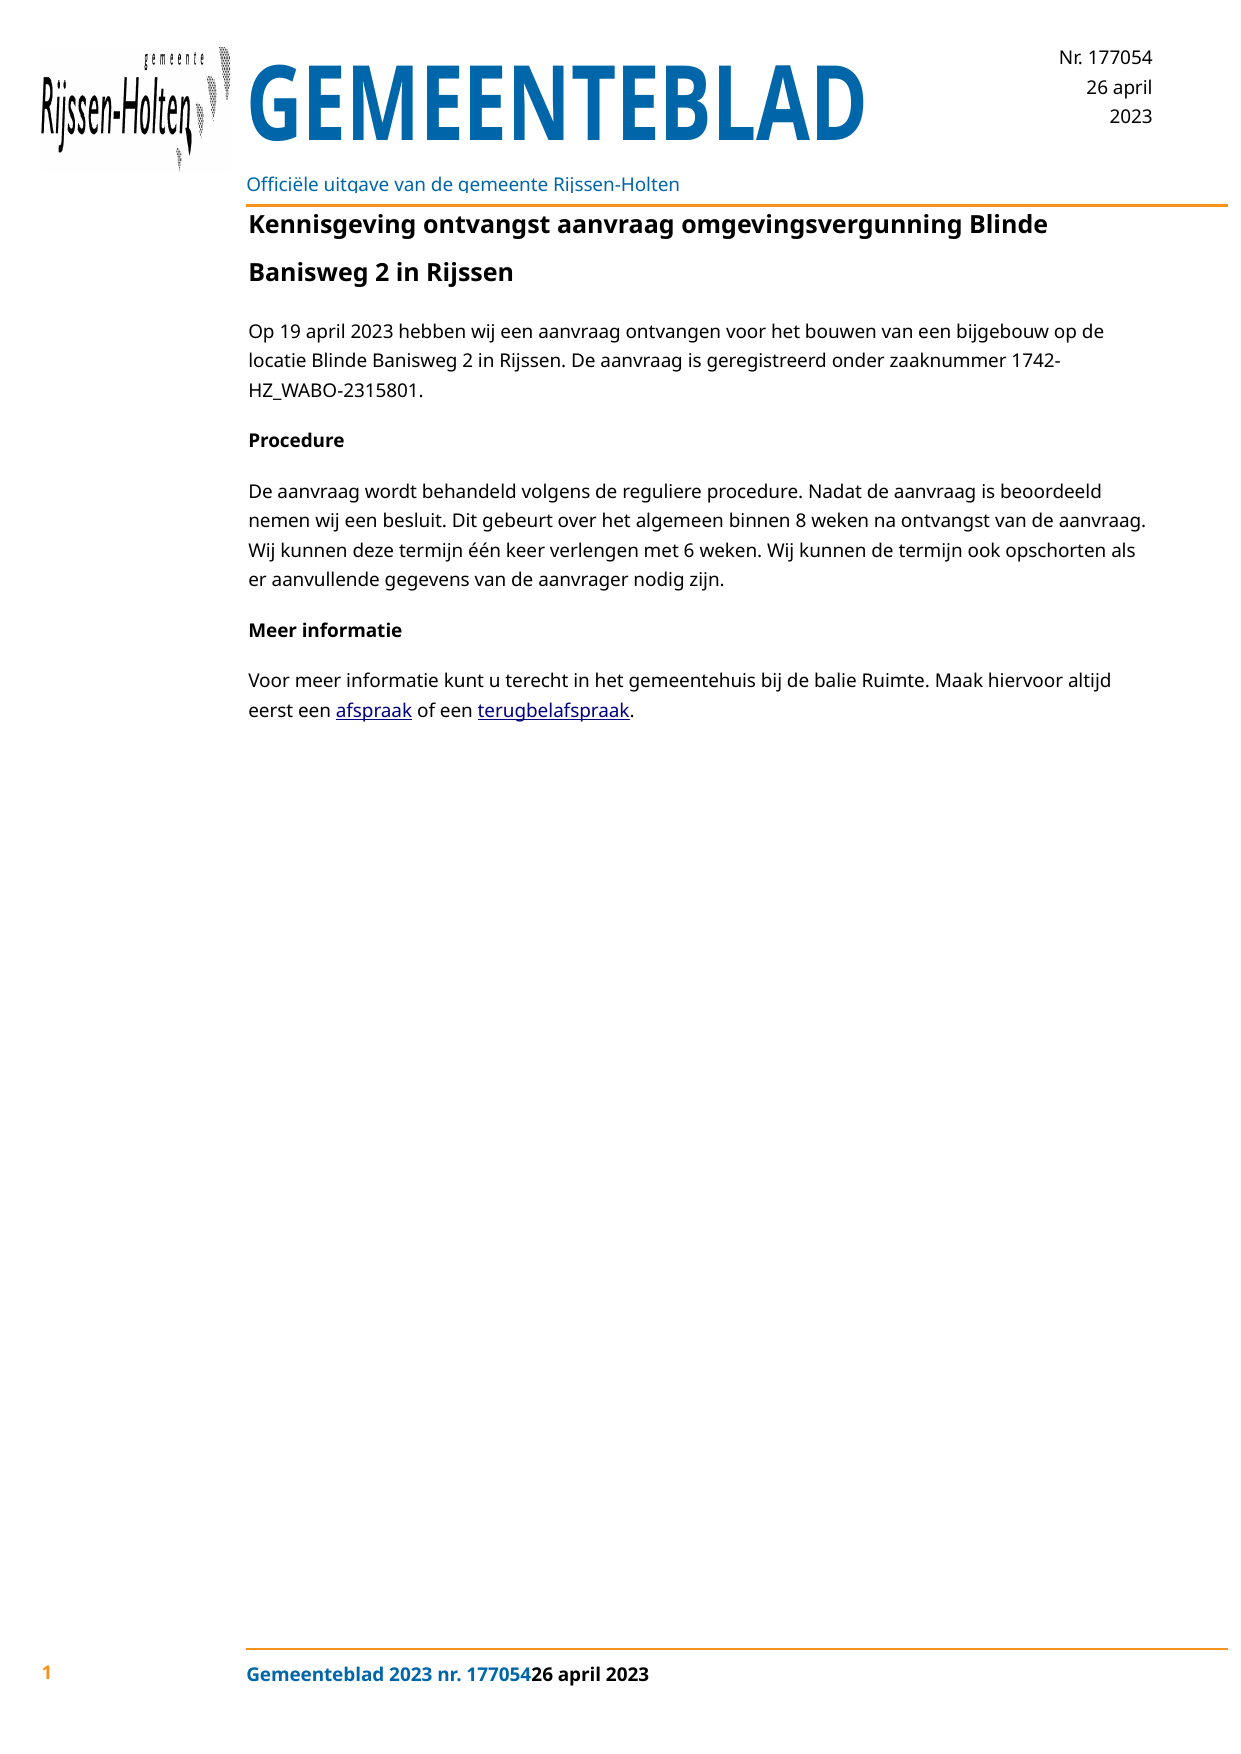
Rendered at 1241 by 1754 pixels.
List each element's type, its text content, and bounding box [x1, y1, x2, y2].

text Procedure [248, 427, 1152, 453]
text Op 19 april 2023 hebben wij een aanvraag ontvangen voor het bouwen van een bijgebouw op de locatie Blinde Banisweg 2 in Rijssen. De aanvraag is geregistreerd onder zaaknummer 1742-HZ_WABO-2315801. [248, 318, 1152, 403]
text Meer informatie [248, 617, 1152, 643]
text Voor meer informatie kunt u terecht in het gemeentehuis bij de balie Ruimte. Maak hiervoor altijd eerst een afspraak of een terugbelafspraak. [248, 667, 1152, 723]
picture [41, 47, 231, 172]
text Kennisgeving ontvangst aanvraag omgevingsvergunning Blinde Banisweg 2 in Rijssen [248, 207, 1152, 288]
text De aanvraag wordt behandeld volgens de reguliere procedure. Nadat de aanvraag is beoordeeld nemen wij een besluit. Dit gebeurt over het algemeen binnen 8 weken na ontvangst van de aanvraag. Wij kunnen deze termijn één keer verlengen met 6 weken. Wij kunnen de termijn ook opschorten als er aanvullende gegevens van de aanvrager nodig zijn. [248, 478, 1152, 592]
